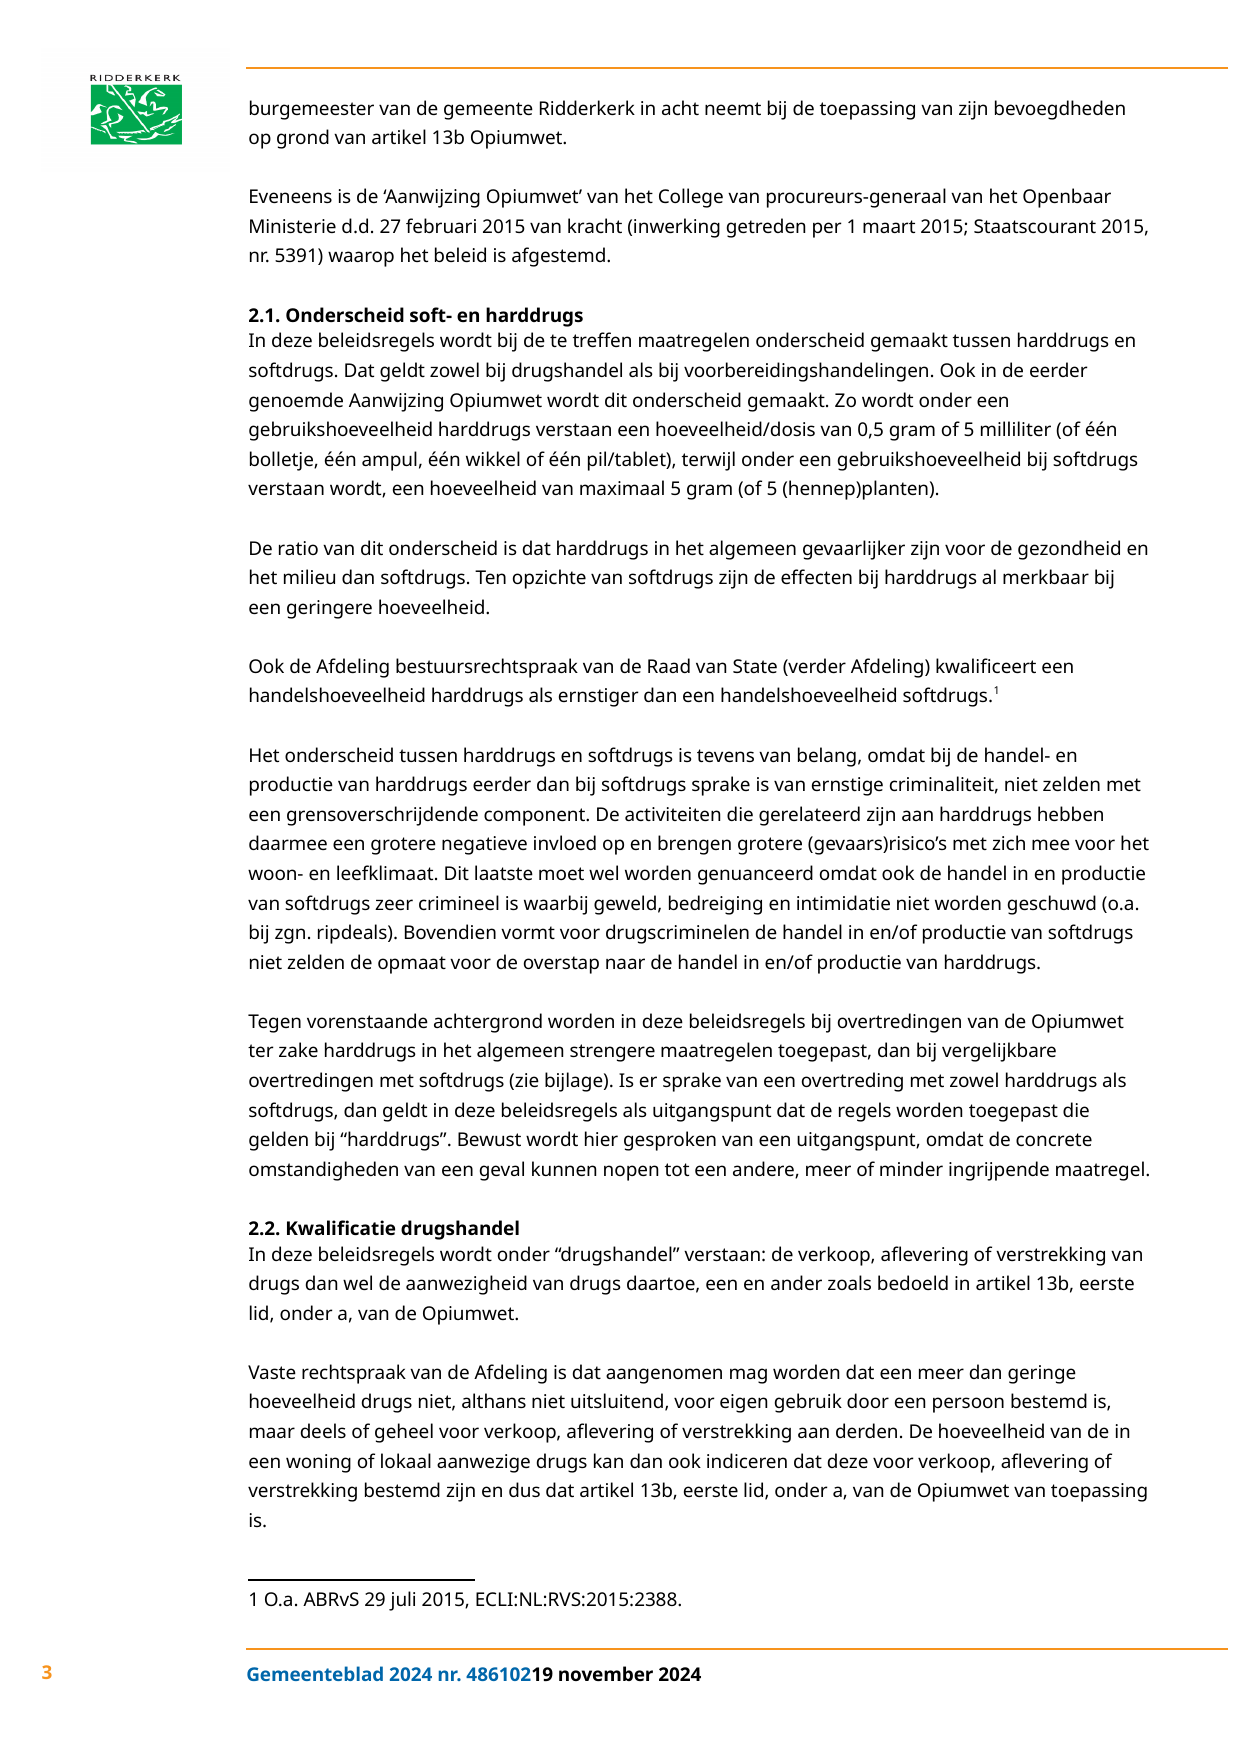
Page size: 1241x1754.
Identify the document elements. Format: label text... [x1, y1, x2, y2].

text O.a. ABRvS 29 juli 2015, ECLI:NL:RVS:2015:2388. [248, 1586, 1152, 1612]
picture [41, 47, 231, 172]
text Ook de Afdeling bestuursrechtspraak van de Raad van State (verder Afdeling) kwalificeert een handelshoeveelheid harddrugs als ernstiger dan een handelshoeveelheid softdrugs. [248, 653, 1152, 708]
text Tegen vorenstaande achtergrond worden in deze beleidsregels bij overtredingen van de Opiumwet ter zake harddrugs in het algemeen strengere maatregelen toegepast, dan bij vergelijkbare overtredingen met softdrugs (zie bijlage). Is er sprake van een overtreding met zowel harddrugs als softdrugs, dan geldt in deze beleidsregels als uitgangspunt dat de regels worden toegepast die gelden bij “harddrugs”. Bewust wordt hier gesproken van een uitgangspunt, omdat de concrete omstandigheden van een geval kunnen nopen tot een andere, meer of minder ingrijpende maatregel. [248, 1008, 1152, 1182]
text 2.2. Kwalificatie drugshandel [248, 1215, 1152, 1241]
text 2.1. Onderscheid soft- en harddrugs [248, 302, 1152, 328]
text burgemeester van de gemeente Ridderkerk in acht neemt bij de toepassing van zijn bevoegdheden op grond van artikel 13b Opiumwet. [248, 95, 1152, 150]
text In deze beleidsregels wordt onder “drugshandel” verstaan: de verkoop, aflevering of verstrekking van drugs dan wel de aanwezigheid van drugs daartoe, een en ander zoals bedoeld in artikel 13b, eerste lid, onder a, van de Opiumwet. [248, 1241, 1152, 1326]
text Het onderscheid tussen harddrugs en softdrugs is tevens van belang, omdat bij de handel- en productie van harddrugs eerder dan bij softdrugs sprake is van ernstige criminaliteit, niet zelden met een grensoverschrijdende component. De activiteiten die gerelateerd zijn aan harddrugs hebben daarmee een grotere negatieve invloed op en brengen grotere (gevaars)risico’s met zich mee voor het woon- en leefklimaat. Dit laatste moet wel worden genuanceerd omdat ook de handel in en productie van softdrugs zeer crimineel is waarbij geweld, bedreiging en intimidatie niet worden geschuwd (o.a. bij zgn. ripdeals). Bovendien vormt voor drugscriminelen de handel in en/of productie van softdrugs niet zelden de opmaat voor de overstap naar de handel in en/of productie van harddrugs. [248, 742, 1152, 974]
text De ratio van dit onderscheid is dat harddrugs in het algemeen gevaarlijker zijn voor de gezondheid en het milieu dan softdrugs. Ten opzichte van softdrugs zijn de effecten bij harddrugs al merkbaar bij een geringere hoeveelheid. [248, 535, 1152, 619]
text Vaste rechtspraak van de Afdeling is dat aangenomen mag worden dat een meer dan geringe hoeveelheid drugs niet, althans niet uitsluitend, voor eigen gebruik door een persoon bestemd is, maar deels of geheel voor verkoop, aflevering of verstrekking aan derden. De hoeveelheid van de in een woning of lokaal aanwezige drugs kan dan ook indiceren dat deze voor verkoop, aflevering of verstrekking bestemd zijn en dus dat artikel 13b, eerste lid, onder a, van de Opiumwet van toepassing is. [248, 1359, 1152, 1533]
text Eveneens is de ‘Aanwijzing Opiumwet’ van het College van procureurs-generaal van het Openbaar Ministerie d.d. 27 februari 2015 van kracht (inwerking getreden per 1 maart 2015; Staatscourant 2015, nr. 5391) waarop het beleid is afgestemd. [248, 183, 1152, 268]
text In deze beleidsregels wordt bij de te treffen maatregelen onderscheid gemaakt tussen harddrugs en softdrugs. Dat geldt zowel bij drugshandel als bij voorbereidingshandelingen. Ook in de eerder genoemde Aanwijzing Opiumwet wordt dit onderscheid gemaakt. Zo wordt onder een gebruikshoeveelheid harddrugs verstaan een hoeveelheid/dosis van 0,5 gram of 5 milliliter (of één bolletje, één ampul, één wikkel of één pil/tablet), terwijl onder een gebruikshoeveelheid bij softdrugs verstaan wordt, een hoeveelheid van maximaal 5 gram (of 5 (hennep)planten). [248, 328, 1152, 501]
